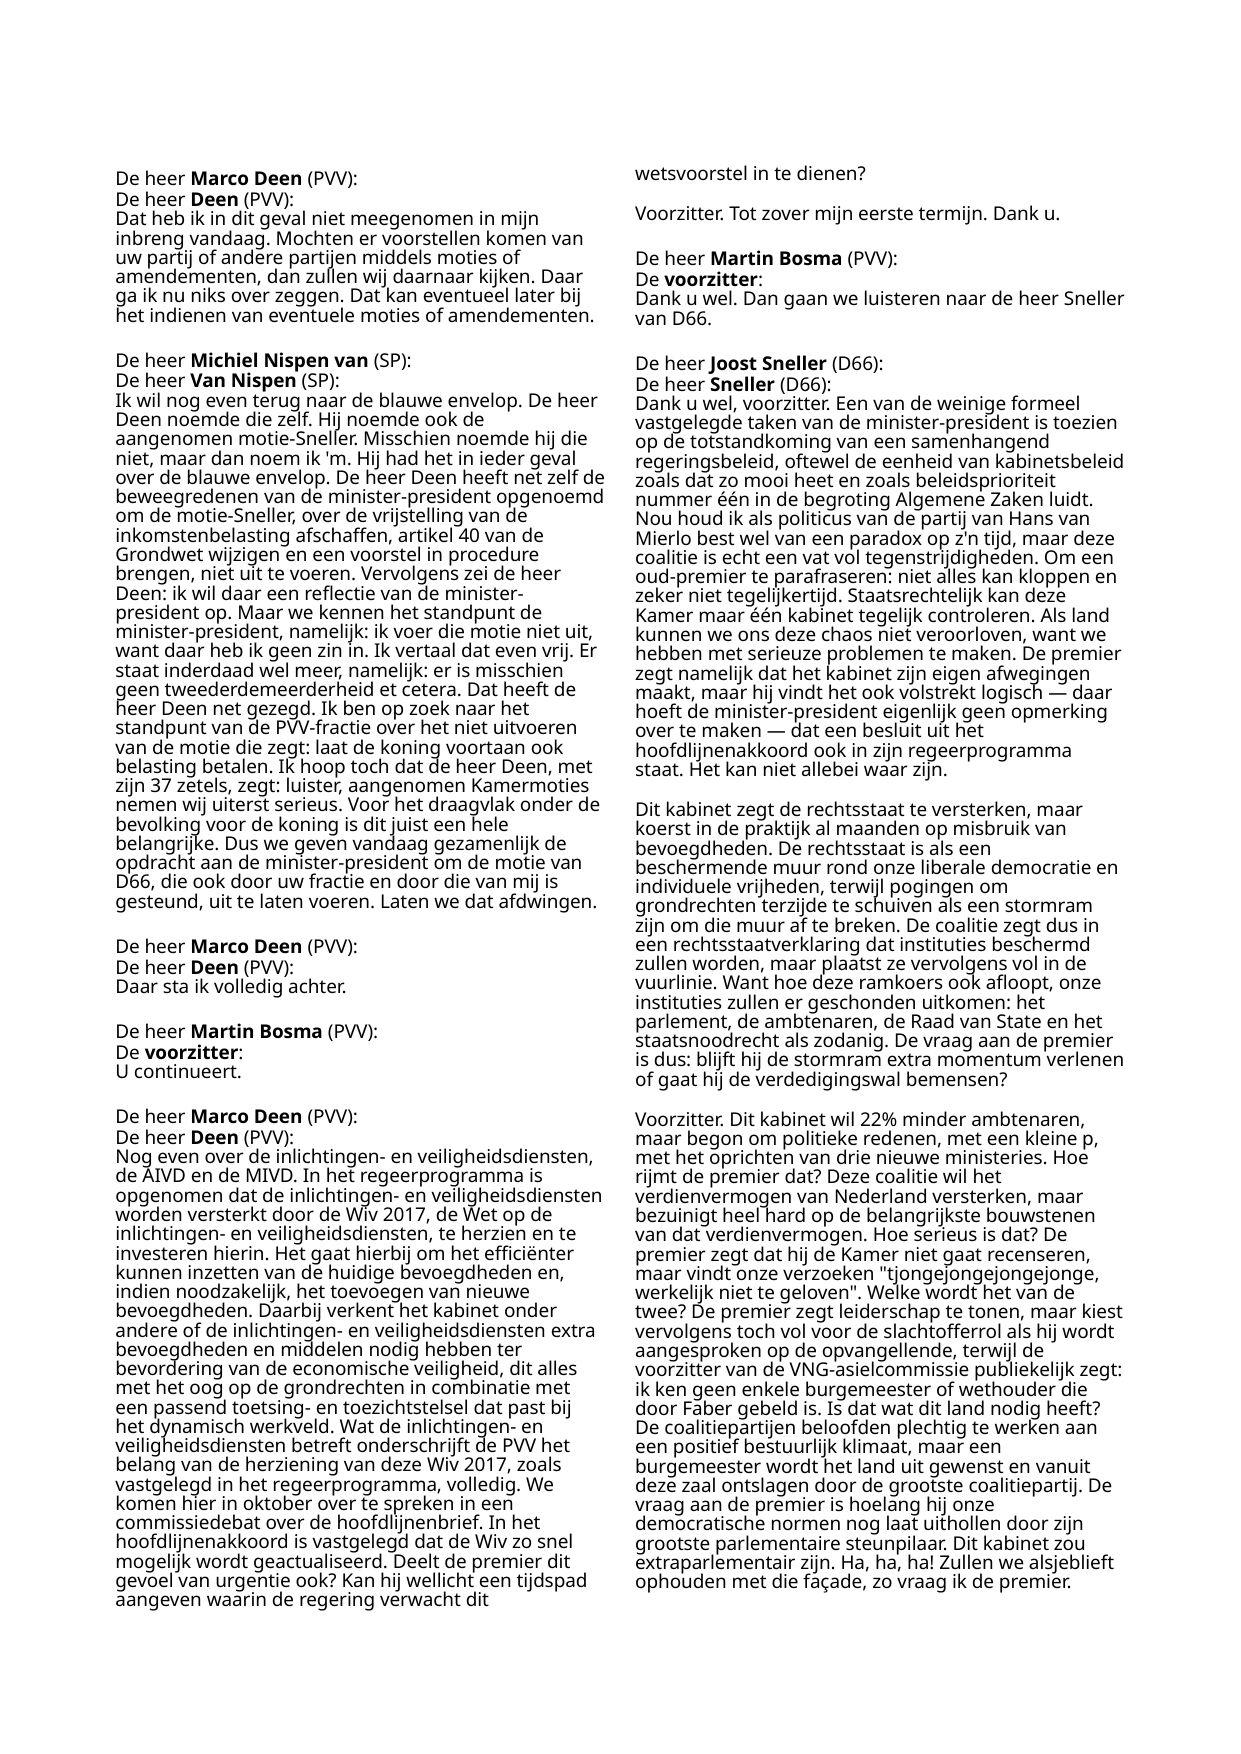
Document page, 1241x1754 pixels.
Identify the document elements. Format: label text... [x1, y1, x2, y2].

text De heer Marco Deen (PVV): [115, 165, 605, 191]
text De heer Van Nispen (SP): [115, 372, 605, 392]
text wetsvoorstel in te dienen? [635, 165, 1125, 184]
text De heer Deen (PVV): [115, 959, 605, 978]
text Dat heb ik in dit geval niet meegenomen in mijn inbreng vandaag. Mochten er voorstellen komen van uw partij of andere partijen middels moties of amendementen, dan zullen wij daarnaar kijken. Daar ga ik nu niks over zeggen. Dat kan eventueel later bij het indienen van eventuele moties of amendementen. [115, 210, 605, 326]
text De heer Deen (PVV): [115, 1129, 605, 1148]
text Dit kabinet zegt de rechtsstaat te versterken, maar koerst in de praktijk al maanden op misbruik van bevoegdheden. De rechtsstaat is als een beschermende muur rond onze liberale democratie en individuele vrijheden, terwijl pogingen om grondrechten terzijde te schuiven als een stormram zijn om die muur af te breken. De coalitie zegt dus in een rechtsstaatverklaring dat instituties beschermd zullen worden, maar plaatst ze vervolgens vol in de vuurlinie. Want hoe deze ramkoers ook afloopt, onze instituties zullen er geschonden uitkomen: het parlement, de ambtenaren, de Raad van State en het staatsnoodrecht als zodanig. De vraag aan de premier is dus: blijft hij de stormram extra momentum verlenen of gaat hij de verdedigingswal bemensen? [635, 801, 1125, 1090]
text Ik wil nog even terug naar de blauwe envelop. De heer Deen noemde die zelf. Hij noemde ook de aangenomen motie-Sneller. Misschien noemde hij die niet, maar dan noem ik 'm. Hij had het in ieder geval over de blauwe envelop. De heer Deen heeft net zelf de beweegredenen van de minister-president opgenoemd om de motie-Sneller, over de vrijstelling van de inkomstenbelasting afschaffen, artikel 40 van de Grondwet wijzigen en een voorstel in procedure brengen, niet uit te voeren. Vervolgens zei de heer Deen: ik wil daar een reflectie van de minister-president op. Maar we kennen het standpunt de minister-president, namelijk: ik voer die motie niet uit, want daar heb ik geen zin in. Ik vertaal dat even vrij. Er staat inderdaad wel meer, namelijk: er is misschien geen tweederdemeerderheid et cetera. Dat heeft de heer Deen net gezegd. Ik ben op zoek naar het standpunt van de PVV-fractie over het niet uitvoeren van de motie die zegt: laat de koning voortaan ook belasting betalen. Ik hoop toch dat de heer Deen, met zijn 37 zetels, zegt: luister, aangenomen Kamermoties nemen wij uiterst serieus. Voor het draagvlak onder de bevolking voor de koning is dit juist een hele belangrijke. Dus we geven vandaag gezamenlijk de opdracht aan de minister-president om de motie van D66, die ook door uw fractie en door die van mij is gesteund, uit te laten voeren. Laten we dat afdwingen. [115, 392, 605, 912]
text De heer Martin Bosma (PVV): [635, 245, 1125, 271]
text De voorzitter: [635, 271, 1125, 290]
text De heer Sneller (D66): [635, 376, 1125, 395]
text Dank u wel. Dan gaan we luisteren naar de heer Sneller van D66. [635, 290, 1125, 329]
text Dank u wel, voorzitter. Een van de weinige formeel vastgelegde taken van de minister-president is toezien op de totstandkoming van een samenhangend regeringsbeleid, oftewel de eenheid van kabinetsbeleid zoals dat zo mooi heet en zoals beleidsprioriteit nummer één in de begroting Algemene Zaken luidt. Nou houd ik als politicus van de partij van Hans van Mierlo best wel van een paradox op z'n tijd, maar deze coalitie is echt een vat vol tegenstrijdigheden. Om een oud-premier te parafraseren: niet alles kan kloppen en zeker niet tegelijkertijd. Staatsrechtelijk kan deze Kamer maar één kabinet tegelijk controleren. Als land kunnen we ons deze chaos niet veroorloven, want we hebben met serieuze problemen te maken. De premier zegt namelijk dat het kabinet zijn eigen afwegingen maakt, maar hij vindt het ook volstrekt logisch — daar hoeft de minister-president eigenlijk geen opmerking over te maken — dat een besluit uit het hoofdlijnenakkoord ook in zijn regeerprogramma staat. Het kan niet allebei waar zijn. [635, 395, 1125, 780]
text De heer Martin Bosma (PVV): [115, 1018, 605, 1044]
text Nog even over de inlichtingen- en veiligheidsdiensten, de AIVD en de MIVD. In het regeerprogramma is opgenomen dat de inlichtingen- en veiligheidsdiensten worden versterkt door de Wiv 2017, de Wet op de inlichtingen- en veiligheidsdiensten, te herzien en te investeren hierin. Het gaat hierbij om het efficiënter kunnen inzetten van de huidige bevoegdheden en, indien noodzakelijk, het toevoegen van nieuwe bevoegdheden. Daarbij verkent het kabinet onder andere of de inlichtingen- en veiligheidsdiensten extra bevoegdheden en middelen nodig hebben ter bevordering van de economische veiligheid, dit alles met het oog op de grondrechten in combinatie met een passend toetsing- en toezichtstelsel dat past bij het dynamisch werkveld. Wat de inlichtingen- en veiligheidsdiensten betreft onderschrijft de PVV het belang van de herziening van deze Wiv 2017, zoals vastgelegd in het regeerprogramma, volledig. We komen hier in oktober over te spreken in een commissiedebat over de hoofdlijnenbrief. In het hoofdlijnenakkoord is vastgelegd dat de Wiv zo snel mogelijk wordt geactualiseerd. Deelt de premier dit gevoel van urgentie ook? Kan hij wellicht een tijdspad aangeven waarin de regering verwacht dit [115, 1148, 605, 1611]
text De heer Michiel Nispen van (SP): [115, 347, 605, 372]
text De heer Marco Deen (PVV): [115, 1103, 605, 1129]
text De heer Marco Deen (PVV): [115, 933, 605, 959]
text U continueert. [115, 1063, 605, 1082]
text Voorzitter. Dit kabinet wil 22% minder ambtenaren, maar begon om politieke redenen, met een kleine p, met het oprichten van drie nieuwe ministeries. Hoe rijmt de premier dat? Deze coalitie wil het verdienvermogen van Nederland versterken, maar bezuinigt heel hard op de belangrijkste bouwstenen van dat verdienvermogen. Hoe serieus is dat? De premier zegt dat hij de Kamer niet gaat recenseren, maar vindt onze verzoeken "tjongejongejongejonge, werkelijk niet te geloven". Welke wordt het van de twee? De premier zegt leiderschap te tonen, maar kiest vervolgens toch vol voor de slachtofferrol als hij wordt aangesproken op de opvangellende, terwijl de voorzitter van de VNG-asielcommissie publiekelijk zegt: ik ken geen enkele burgemeester of wethouder die door Faber gebeld is. Is dat wat dit land nodig heeft? De coalitiepartijen beloofden plechtig te werken aan een positief bestuurlijk klimaat, maar een burgemeester wordt het land uit gewenst en vanuit deze zaal ontslagen door de grootste coalitiepartij. De vraag aan de premier is hoelang hij onze democratische normen nog laat uithollen door zijn grootste parlementaire steunpilaar. Dit kabinet zou extraparlementair zijn. Ha, ha, ha! Zullen we alsjeblieft ophouden met die façade, zo vraag ik de premier. [635, 1111, 1125, 1592]
text Voorzitter. Tot zover mijn eerste termijn. Dank u. [635, 205, 1125, 224]
text Daar sta ik volledig achter. [115, 978, 605, 997]
text De heer Deen (PVV): [115, 191, 605, 210]
text De heer Joost Sneller (D66): [635, 350, 1125, 376]
text De voorzitter: [115, 1044, 605, 1063]
